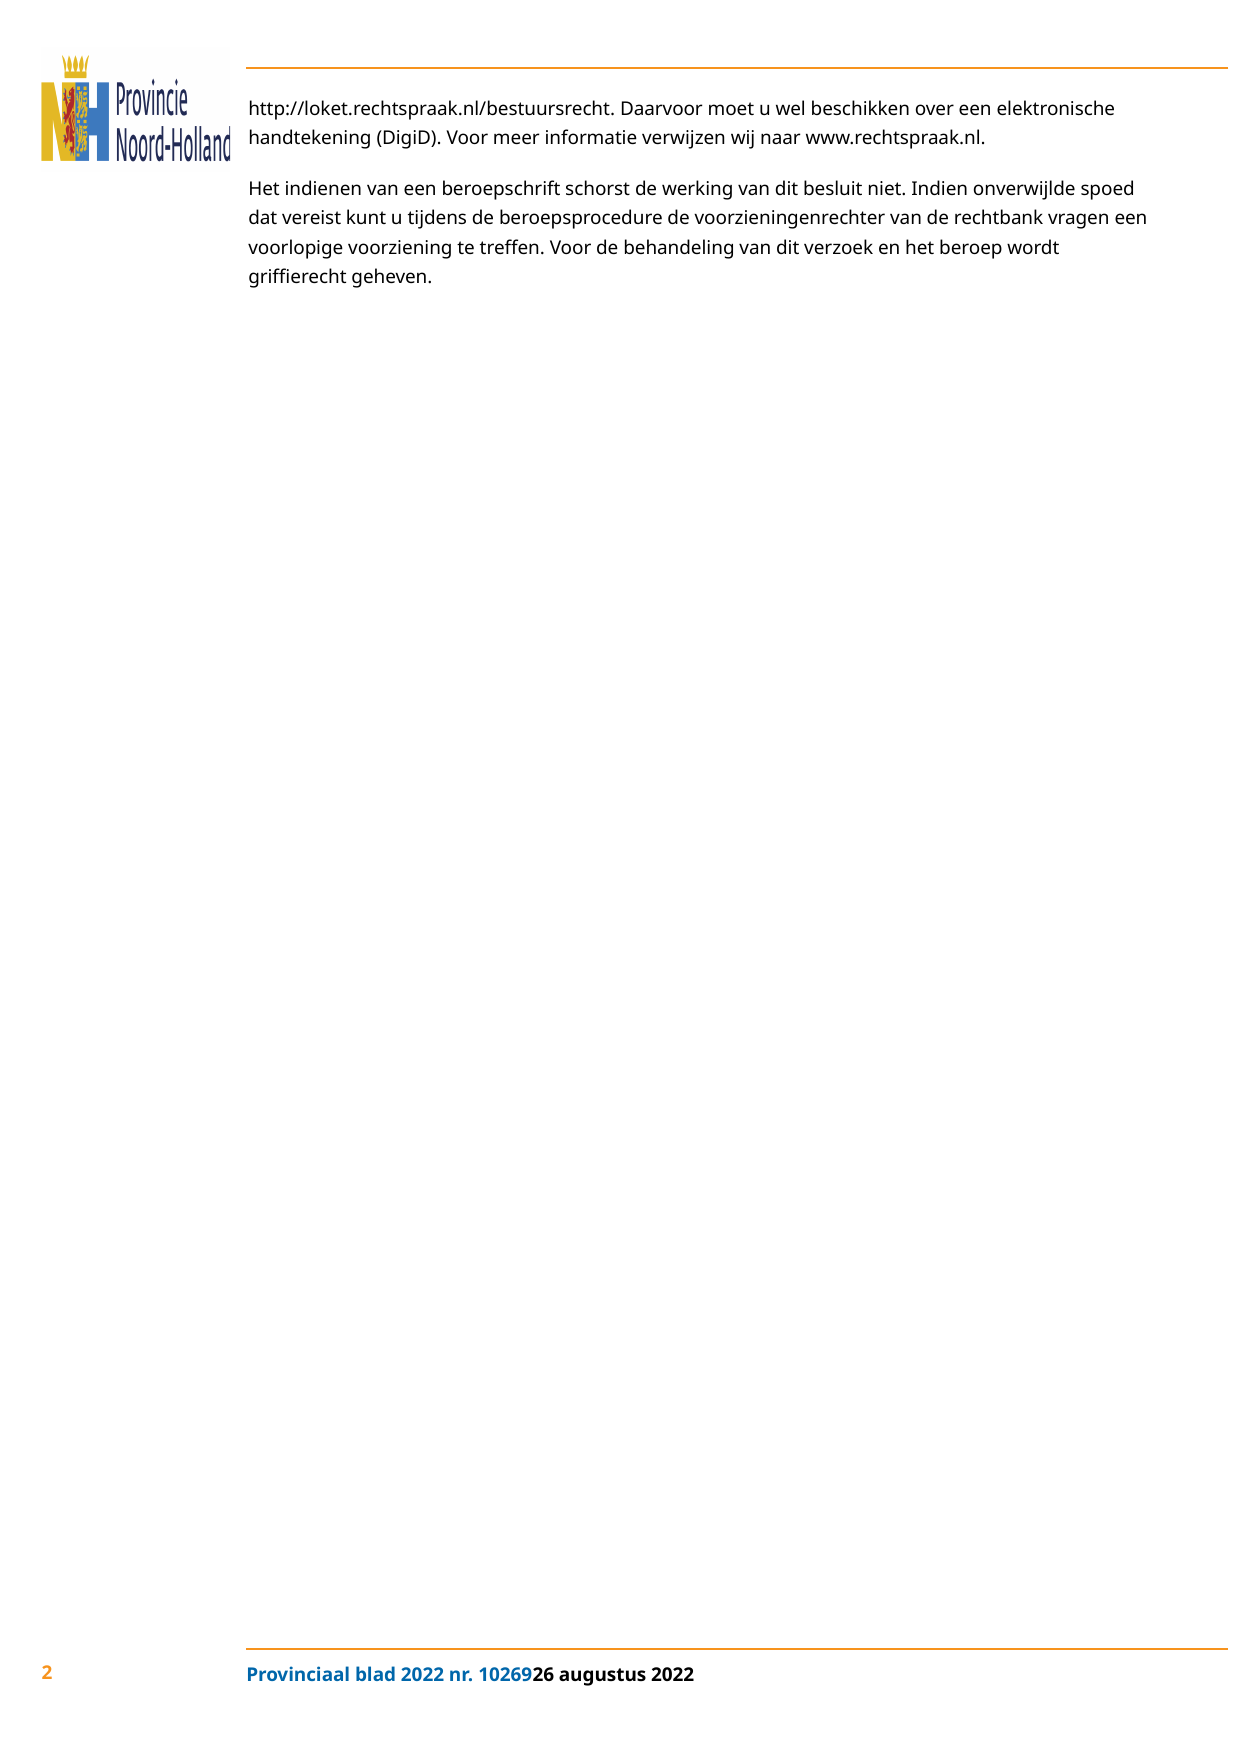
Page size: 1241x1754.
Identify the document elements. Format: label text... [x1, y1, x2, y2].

text Het indienen van een beroepschrift schorst de werking van dit besluit niet. Indien onverwijlde spoed dat vereist kunt u tijdens de beroepsprocedure de voorzieningenrechter van de rechtbank vragen een voorlopige voorziening te treffen. Voor de behandeling van dit verzoek en het beroep wordt griffierecht geheven. [248, 175, 1152, 289]
text http://loket.rechtspraak.nl/bestuursrecht. Daarvoor moet u wel beschikken over een elektronische handtekening (DigiD). Voor meer informatie verwijzen wij naar www.rechtspraak.nl. [248, 95, 1152, 150]
picture [41, 47, 231, 172]
